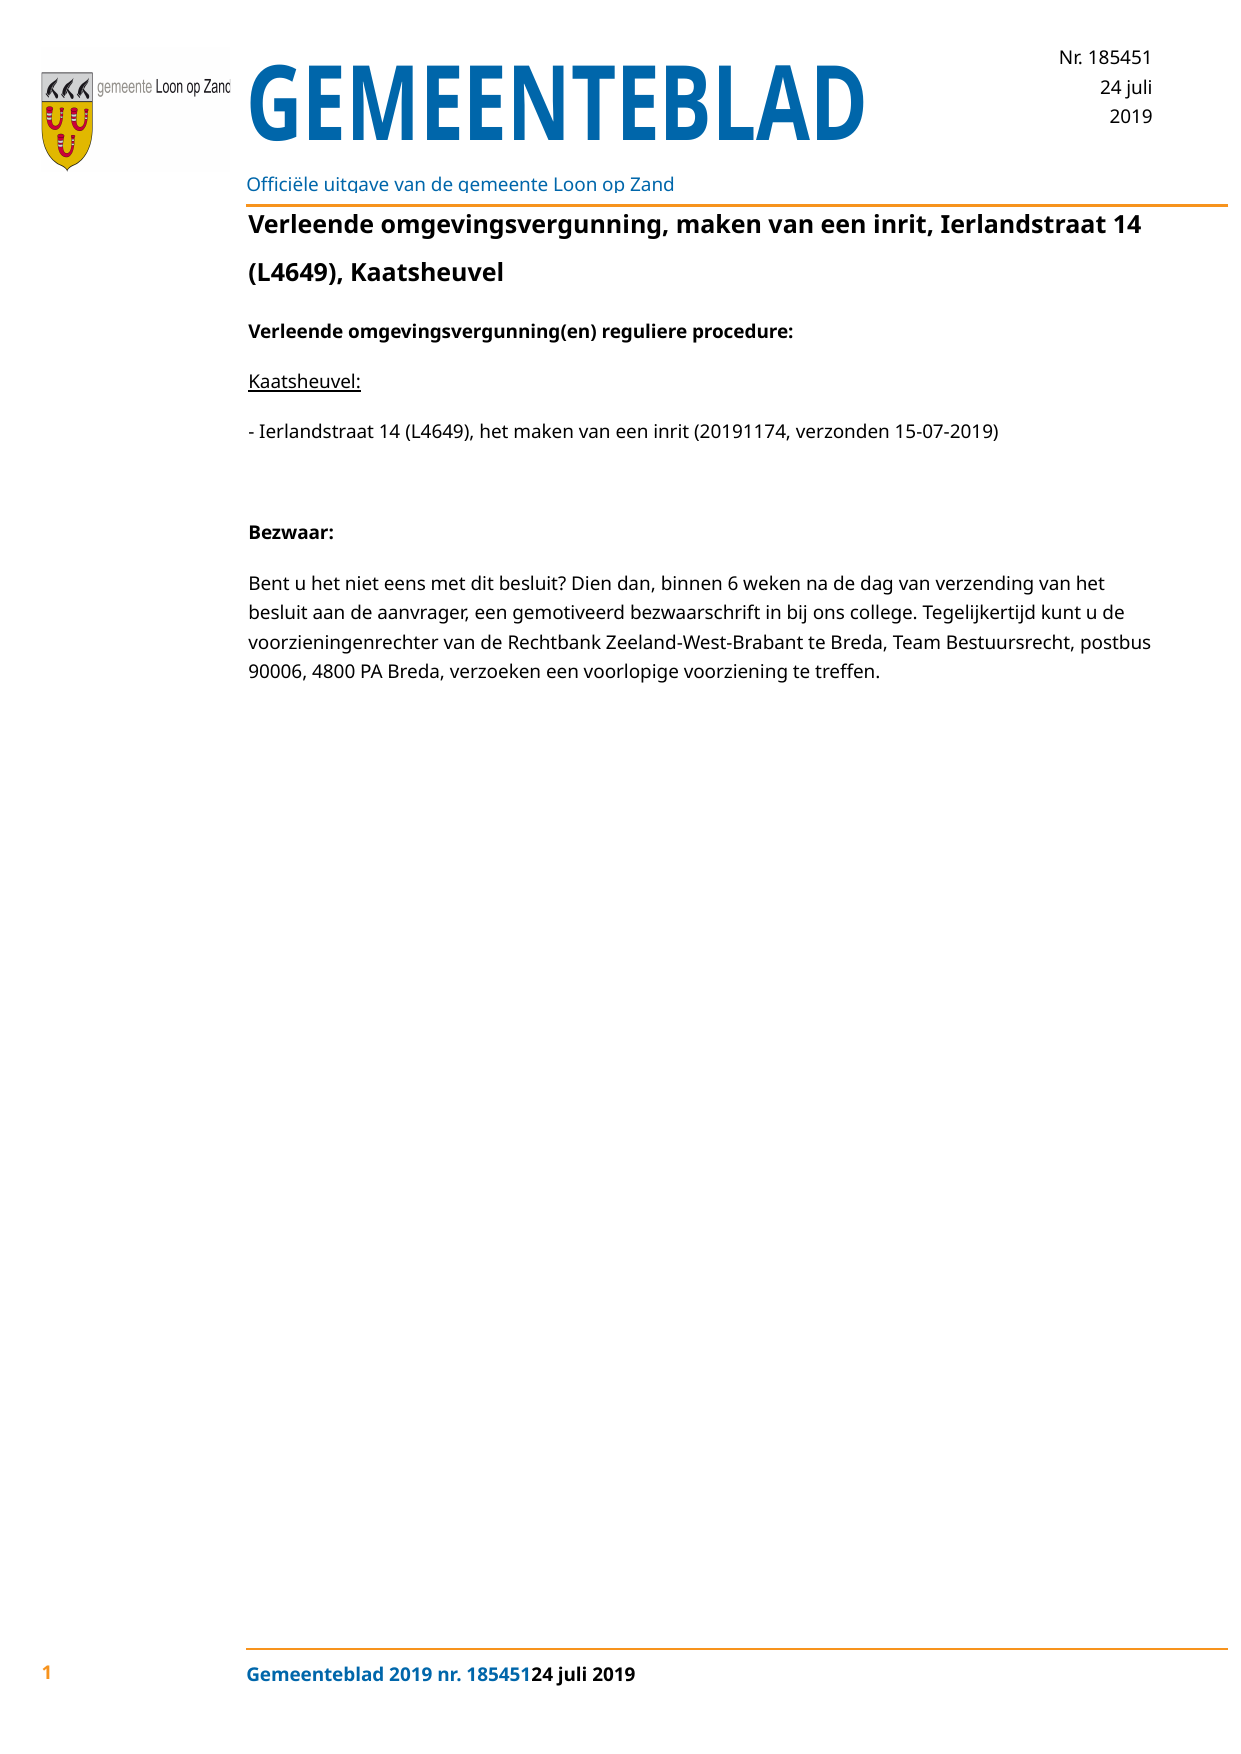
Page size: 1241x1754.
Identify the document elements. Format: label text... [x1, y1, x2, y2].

text Bezwaar: [248, 519, 1152, 545]
text Kaatsheuvel: [248, 368, 1152, 394]
picture [41, 47, 231, 172]
text Verleende omgevingsvergunning(en) reguliere procedure: [248, 318, 1152, 344]
text Bent u het niet eens met dit besluit? Dien dan, binnen 6 weken na de dag van verzending van het besluit aan de aanvrager, een gemotiveerd bezwaarschrift in bij ons college. Tegelijkertijd kunt u de voorzieningenrechter van de Rechtbank Zeeland-West-Brabant te Breda, Team Bestuursrecht, postbus 90006, 4800 PA Breda, verzoeken een voorlopige voorziening te treffen. [248, 570, 1152, 684]
text Verleende omgevingsvergunning, maken van een inrit, Ierlandstraat 14 (L4649), Kaatsheuvel [248, 207, 1152, 288]
text - Ierlandstraat 14 (L4649), het maken van een inrit (20191174, verzonden 15-07-2019) [248, 419, 1152, 444]
